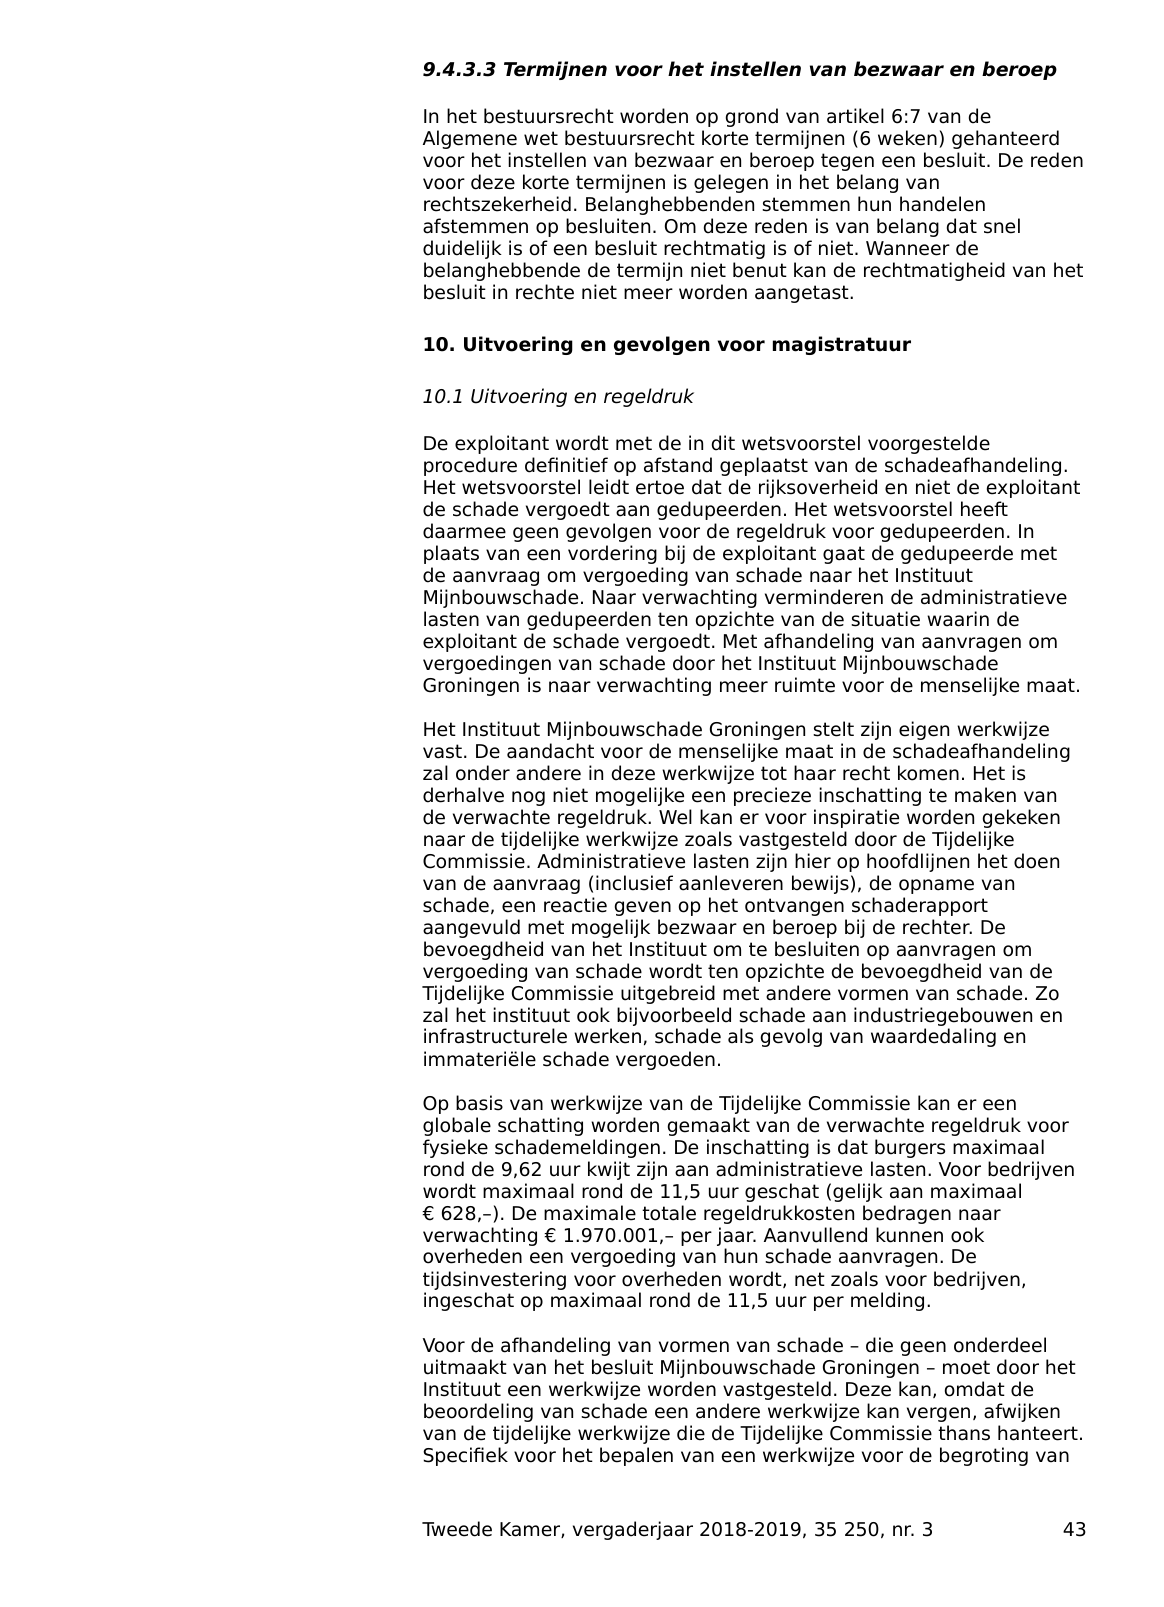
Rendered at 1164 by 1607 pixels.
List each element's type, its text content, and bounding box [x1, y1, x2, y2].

text Voor de afhandeling van vormen van schade – die geen onderdeel uitmaakt van het besluit Mijnbouwschade Groningen – moet door het Instituut een werkwijze worden vastgesteld. Deze kan, omdat de beoordeling van schade een andere werkwijze kan vergen, afwijken van de tijdelijke werkwijze die de Tijdelijke Commissie thans hanteert. Specifiek voor het bepalen van een werkwijze voor de begroting van [422, 1334, 1087, 1466]
subtitle 10. Uitvoering en gevolgen voor magistratuur [422, 334, 1087, 356]
subtitle 10.1 Uitvoering en regeldruk [422, 386, 1087, 408]
text De exploitant wordt met de in dit wetsvoorstel voorgestelde procedure definitief op afstand geplaatst van de schadeafhandeling. Het wetsvoorstel leidt ertoe dat de rijksoverheid en niet de exploitant de schade vergoedt aan gedupeerden. Het wetsvoorstel heeft daarmee geen gevolgen voor de regeldruk voor gedupeerden. In plaats van een vordering bij de exploitant gaat de gedupeerde met de aanvraag om vergoeding van schade naar het Instituut Mijnbouwschade. Naar verwachting verminderen de administratieve lasten van gedupeerden ten opzichte van de situatie waarin de exploitant de schade vergoedt. Met afhandeling van aanvragen om vergoedingen van schade door het Instituut Mijnbouwschade Groningen is naar verwachting meer ruimte voor de menselijke maat. [422, 433, 1087, 697]
text Het Instituut Mijnbouwschade Groningen stelt zijn eigen werkwijze vast. De aandacht voor de menselijke maat in de schadeafhandeling zal onder andere in deze werkwijze tot haar recht komen. Het is derhalve nog niet mogelijke een precieze inschatting te maken van de verwachte regeldruk. Wel kan er voor inspiratie worden gekeken naar de tijdelijke werkwijze zoals vastgesteld door de Tijdelijke Commissie. Administratieve lasten zijn hier op hoofdlijnen het doen van de aanvraag (inclusief aanleveren bewijs), de opname van schade, een reactie geven op het ontvangen schaderapport aangevuld met mogelijk bezwaar en beroep bij de rechter. De bevoegdheid van het Instituut om te besluiten op aanvragen om vergoeding van schade wordt ten opzichte de bevoegdheid van de Tijdelijke Commissie uitgebreid met andere vormen van schade. Zo zal het instituut ook bijvoorbeeld schade aan industriegebouwen en infrastructurele werken, schade als gevolg van waardedaling en immateriële schade vergoeden. [422, 719, 1087, 1070]
text In het bestuursrecht worden op grond van artikel 6:7 van de Algemene wet bestuursrecht korte termijnen (6 weken) gehanteerd voor het instellen van bezwaar en beroep tegen een besluit. De reden voor deze korte termijnen is gelegen in het belang van rechtszekerheid. Belanghebbenden stemmen hun handelen afstemmen op besluiten. Om deze reden is van belang dat snel duidelijk is of een besluit rechtmatig is of niet. Wanneer de belanghebbende de termijn niet benut kan de rechtmatigheid van het besluit in rechte niet meer worden aangetast. [422, 106, 1087, 304]
text Op basis van werkwijze van de Tijdelijke Commissie kan er een globale schatting worden gemaakt van de verwachte regeldruk voor fysieke schademeldingen. De inschatting is dat burgers maximaal rond de 9,62 uur kwijt zijn aan administratieve lasten. Voor bedrijven wordt maximaal rond de 11,5 uur geschat (gelijk aan maximaal € 628,–). De maximale totale regeldrukkosten bedragen naar verwachting € 1.970.001,– per jaar. Aanvullend kunnen ook overheden een vergoeding van hun schade aanvragen. De tijdsinvestering voor overheden wordt, net zoals voor bedrijven, ingeschat op maximaal rond de 11,5 uur per melding. [422, 1093, 1087, 1312]
subtitle 9.4.3.3 Termijnen voor het instellen van bezwaar en beroep [422, 59, 1087, 81]
